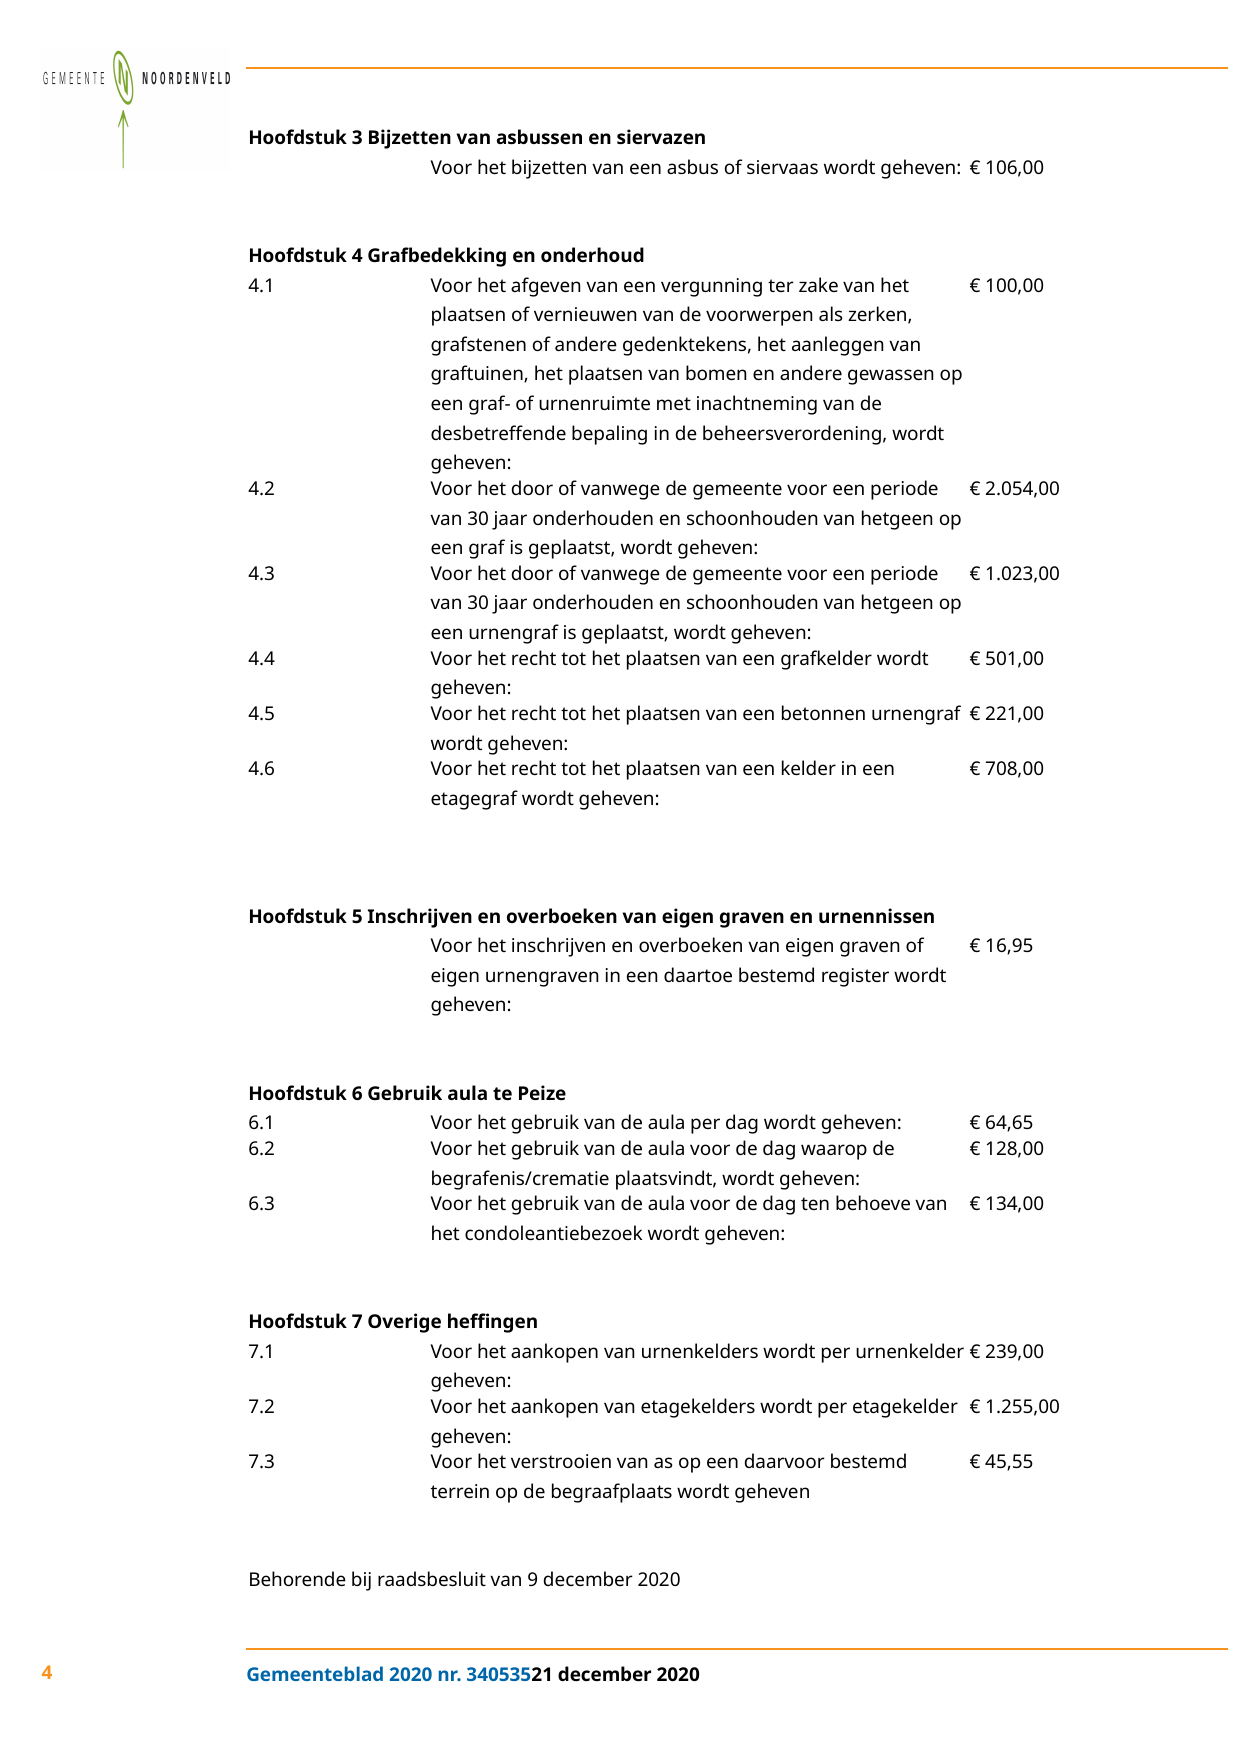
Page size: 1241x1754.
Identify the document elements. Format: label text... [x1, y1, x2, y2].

table_header Voor het aankopen van urnenkelders wordt per urnenkelder geheven: [430, 1338, 969, 1393]
table_cell 4.4 [248, 645, 430, 700]
table_cell 4.3 [248, 560, 430, 645]
table_cell 4.2 [248, 475, 430, 560]
table_cell Voor het verstrooien van as op een daarvoor bestemd terrein op de begraafplaats wordt geheven [430, 1449, 969, 1504]
table_cell € 221,00 [969, 700, 1152, 756]
table_cell € 128,00 [969, 1135, 1152, 1191]
text Hoofdstuk 3 Bijzetten van asbussen en siervazen [248, 124, 1152, 150]
table_header 6.1 [248, 1110, 430, 1135]
table_cell 4.5 [248, 700, 430, 756]
table_cell 4.6 [248, 756, 430, 811]
table_header [248, 154, 430, 180]
table_header 7.1 [248, 1338, 430, 1393]
table_cell € 134,00 [969, 1191, 1152, 1246]
table_header € 64,65 [969, 1110, 1152, 1135]
picture [41, 47, 231, 172]
table_cell 7.3 [248, 1449, 430, 1504]
text Hoofdstuk 6 Gebruik aula te Peize [248, 1080, 1152, 1106]
table_header Voor het bijzetten van een asbus of siervaas wordt geheven: [430, 154, 969, 180]
table_cell 7.2 [248, 1393, 430, 1448]
table_cell € 1.255,00 [969, 1393, 1152, 1448]
table_header € 106,00 [969, 154, 1152, 180]
text Hoofdstuk 7 Overige heffingen [248, 1308, 1152, 1334]
table_cell Voor het door of vanwege de gemeente voor een periode van 30 jaar onderhouden en schoonhouden van hetgeen op een graf is geplaatst, wordt geheven: [430, 475, 969, 560]
text Behorende bij raadsbesluit van 9 december 2020 [248, 1566, 1152, 1592]
table_cell € 1.023,00 [969, 560, 1152, 645]
table_header 4.1 [248, 272, 430, 475]
table_cell € 2.054,00 [969, 475, 1152, 560]
table_cell Voor het gebruik van de aula voor de dag ten behoeve van het condoleantiebezoek wordt geheven: [430, 1191, 969, 1246]
table_cell Voor het door of vanwege de gemeente voor een periode van 30 jaar onderhouden en schoonhouden van hetgeen op een urnengraf is geplaatst, wordt geheven: [430, 560, 969, 645]
table_cell Voor het recht tot het plaatsen van een kelder in een etagegraf wordt geheven: [430, 756, 969, 811]
table_header Voor het gebruik van de aula per dag wordt geheven: [430, 1110, 969, 1135]
table_header Voor het inschrijven en overboeken van eigen graven of eigen urnengraven in een daartoe bestemd register wordt geheven: [430, 933, 969, 1017]
table_cell 6.3 [248, 1191, 430, 1246]
table_cell Voor het recht tot het plaatsen van een betonnen urnengraf wordt geheven: [430, 700, 969, 756]
table_cell Voor het aankopen van etagekelders wordt per etagekelder geheven: [430, 1393, 969, 1448]
table_cell € 501,00 [969, 645, 1152, 700]
table_cell € 708,00 [969, 756, 1152, 811]
text Hoofdstuk 5 Inschrijven en overboeken van eigen graven en urnennissen [248, 903, 1152, 928]
table_header € 239,00 [969, 1338, 1152, 1393]
table_header € 16,95 [969, 933, 1152, 1017]
text Hoofdstuk 4 Grafbedekking en onderhoud [248, 242, 1152, 268]
table_cell Voor het recht tot het plaatsen van een grafkelder wordt geheven: [430, 645, 969, 700]
table_header € 100,00 [969, 272, 1152, 475]
table_cell 6.2 [248, 1135, 430, 1191]
table_header [248, 933, 430, 1017]
table_header Voor het afgeven van een vergunning ter zake van het plaatsen of vernieuwen van de voorwerpen als zerken, grafstenen of andere gedenktekens, het aanleggen van graftuinen, het plaatsen van bomen en andere gewassen op een graf- of urnenruimte met inachtneming van de desbetreffende bepaling in de beheersverordening, wordt geheven: [430, 272, 969, 475]
table_cell Voor het gebruik van de aula voor de dag waarop de begrafenis/crematie plaatsvindt, wordt geheven: [430, 1135, 969, 1191]
table_cell € 45,55 [969, 1449, 1152, 1504]
